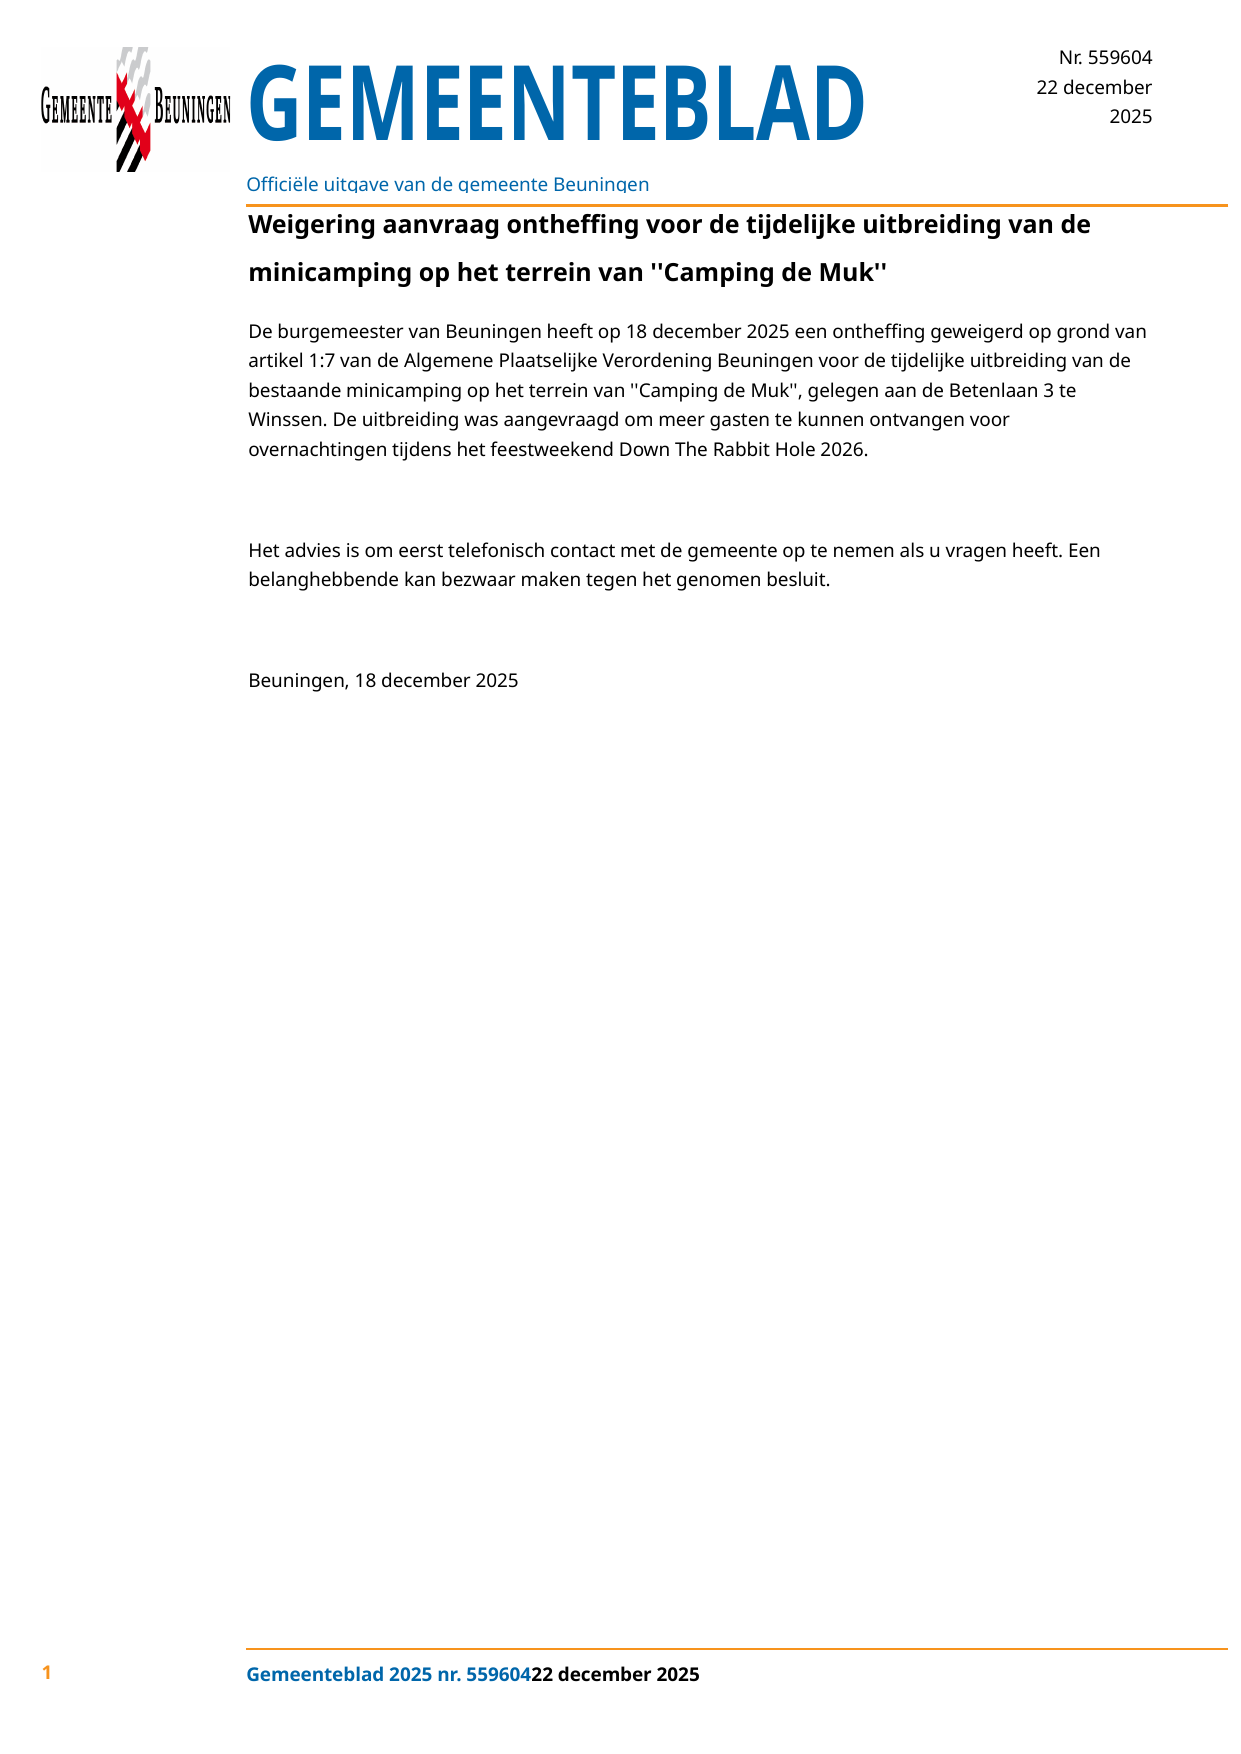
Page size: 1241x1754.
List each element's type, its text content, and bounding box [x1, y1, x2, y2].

text Weigering aanvraag ontheffing voor de tijdelijke uitbreiding van de minicamping op het terrein van ''Camping de Muk'' [248, 207, 1152, 288]
text Het advies is om eerst telefonisch contact met de gemeente op te nemen als u vragen heeft. Een belanghebbende kan bezwaar maken tegen het genomen besluit. [248, 537, 1152, 592]
picture [41, 47, 231, 172]
text De burgemeester van Beuningen heeft op 18 december 2025 een ontheffing geweigerd op grond van artikel 1:7 van de Algemene Plaatselijke Verordening Beuningen voor de tijdelijke uitbreiding van de bestaande minicamping op het terrein van ''Camping de Muk'', gelegen aan de Betenlaan 3 te Winssen. De uitbreiding was aangevraagd om meer gasten te kunnen ontvangen voor overnachtingen tijdens het feestweekend Down The Rabbit Hole 2026. [248, 318, 1152, 462]
text Beuningen, 18 december 2025 [248, 667, 1152, 693]
